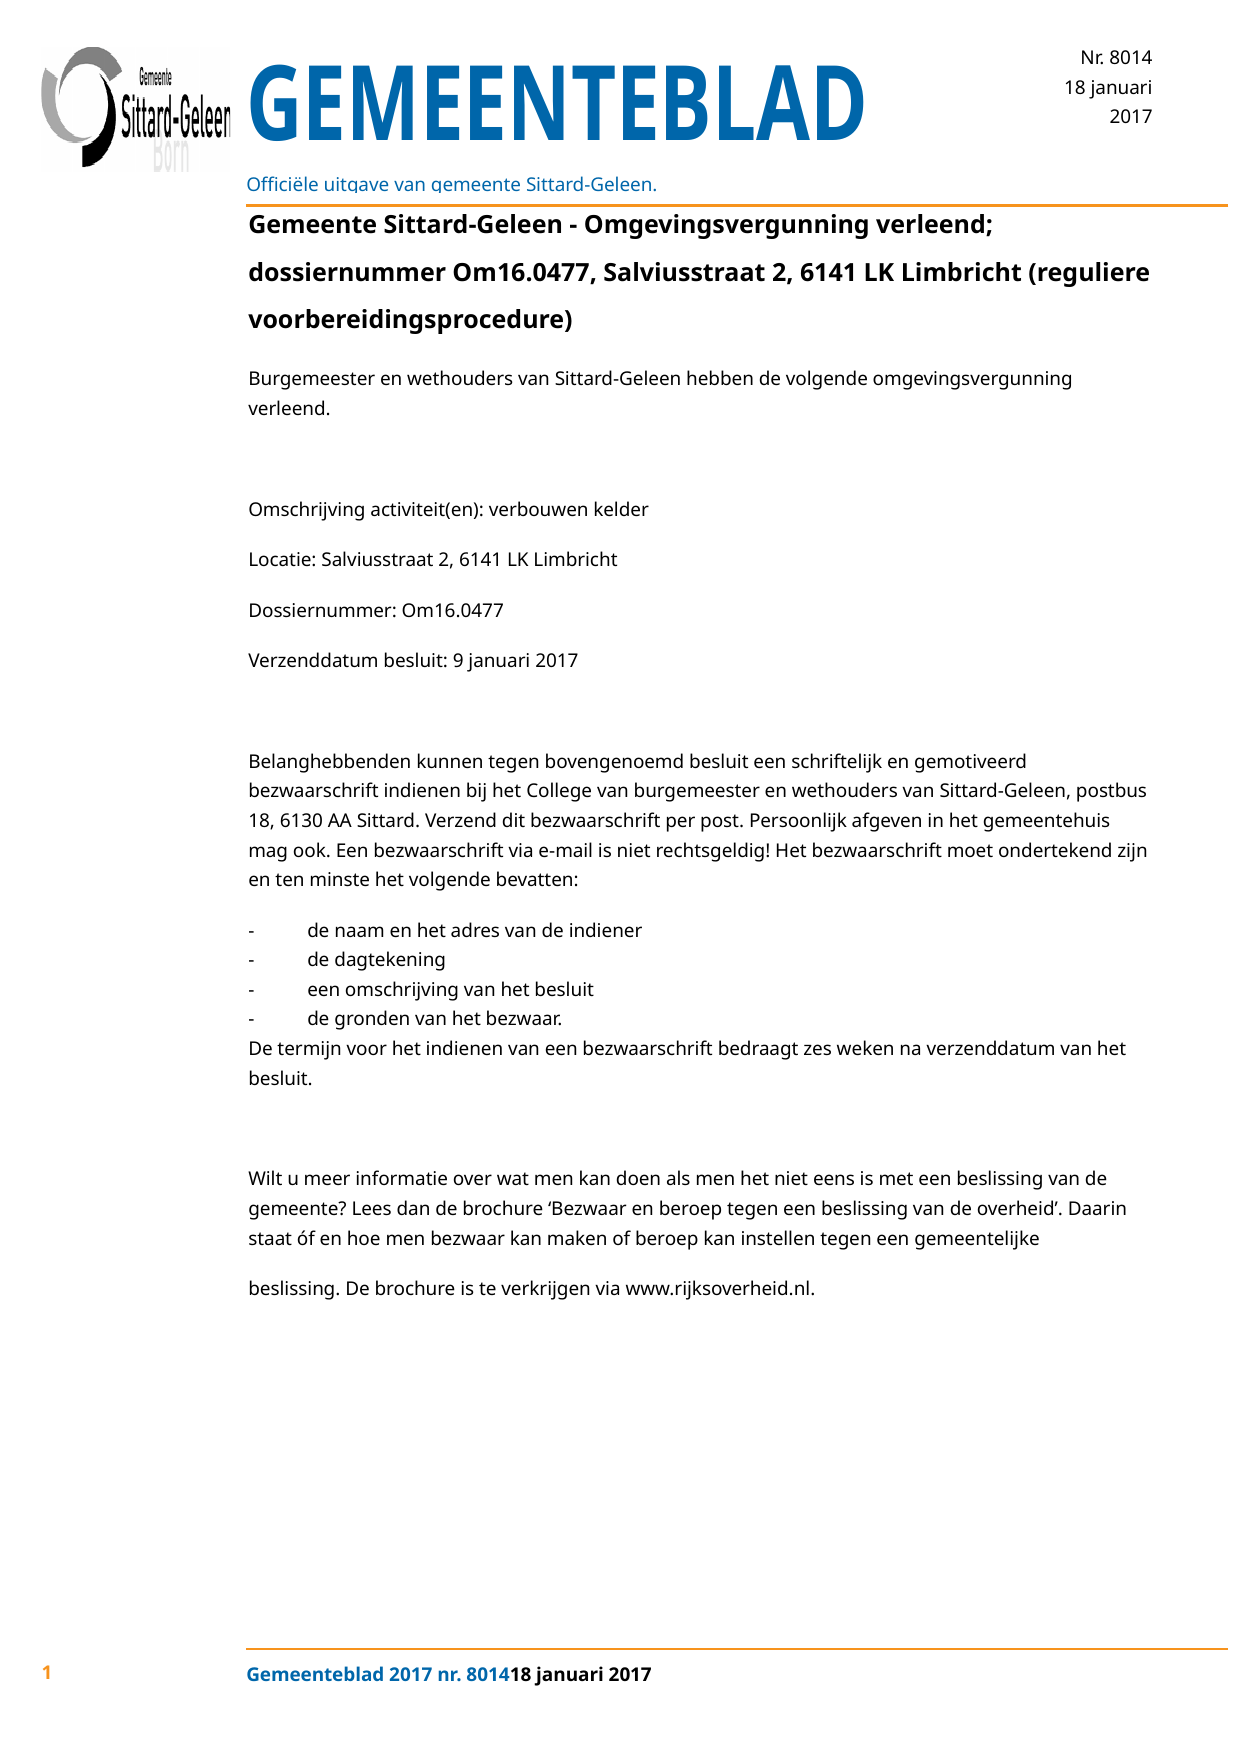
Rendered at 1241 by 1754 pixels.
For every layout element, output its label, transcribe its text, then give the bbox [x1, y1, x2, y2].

list de naam en het adres van de indiener [248, 917, 1152, 942]
text Gemeente Sittard-Geleen - Omgevingsvergunning verleend; dossiernummer Om16.0477, Salviusstraat 2, 6141 LK Limbricht (reguliere voorbereidingsprocedure) [248, 207, 1152, 336]
text Wilt u meer informatie over wat men kan doen als men het niet eens is met een beslissing van de gemeente? Lees dan de brochure ‘Bezwaar en beroep tegen een beslissing van de overheid’. Daarin staat óf en hoe men bezwaar kan maken of beroep kan instellen tegen een gemeentelijke [248, 1166, 1152, 1250]
text Locatie: Salviusstraat 2, 6141 LK Limbricht [248, 546, 1152, 572]
text De termijn voor het indienen van een bezwaarschrift bedraagt zes weken na verzenddatum van het besluit. [248, 1035, 1152, 1090]
text Burgemeester en wethouders van Sittard-Geleen hebben de volgende omgevingsvergunning verleend. [248, 366, 1152, 421]
list de gronden van het bezwaar. [248, 1006, 1152, 1031]
text Dossiernummer: Om16.0477 [248, 597, 1152, 622]
text Belanghebbenden kunnen tegen bovengenoemd besluit een schriftelijk en gemotiveerd bezwaarschrift indienen bij het College van burgemeester en wethouders van Sittard-Geleen, postbus 18, 6130 AA Sittard. Verzend dit bezwaarschrift per post. Persoonlijk afgeven in het gemeentehuis mag ook. Een bezwaarschrift via e-mail is niet rechtsgeldig! Het bezwaarschrift moet ondertekend zijn en ten minste het volgende bevatten: [248, 748, 1152, 892]
list een omschrijving van het besluit [248, 976, 1152, 1002]
text Verzenddatum besluit: 9 januari 2017 [248, 647, 1152, 673]
text beslissing. De brochure is te verkrijgen via www.rijksoverheid.nl. [248, 1275, 1152, 1301]
list de dagtekening [248, 946, 1152, 972]
text Omschrijving activiteit(en): verbouwen kelder [248, 496, 1152, 522]
picture [41, 47, 231, 172]
